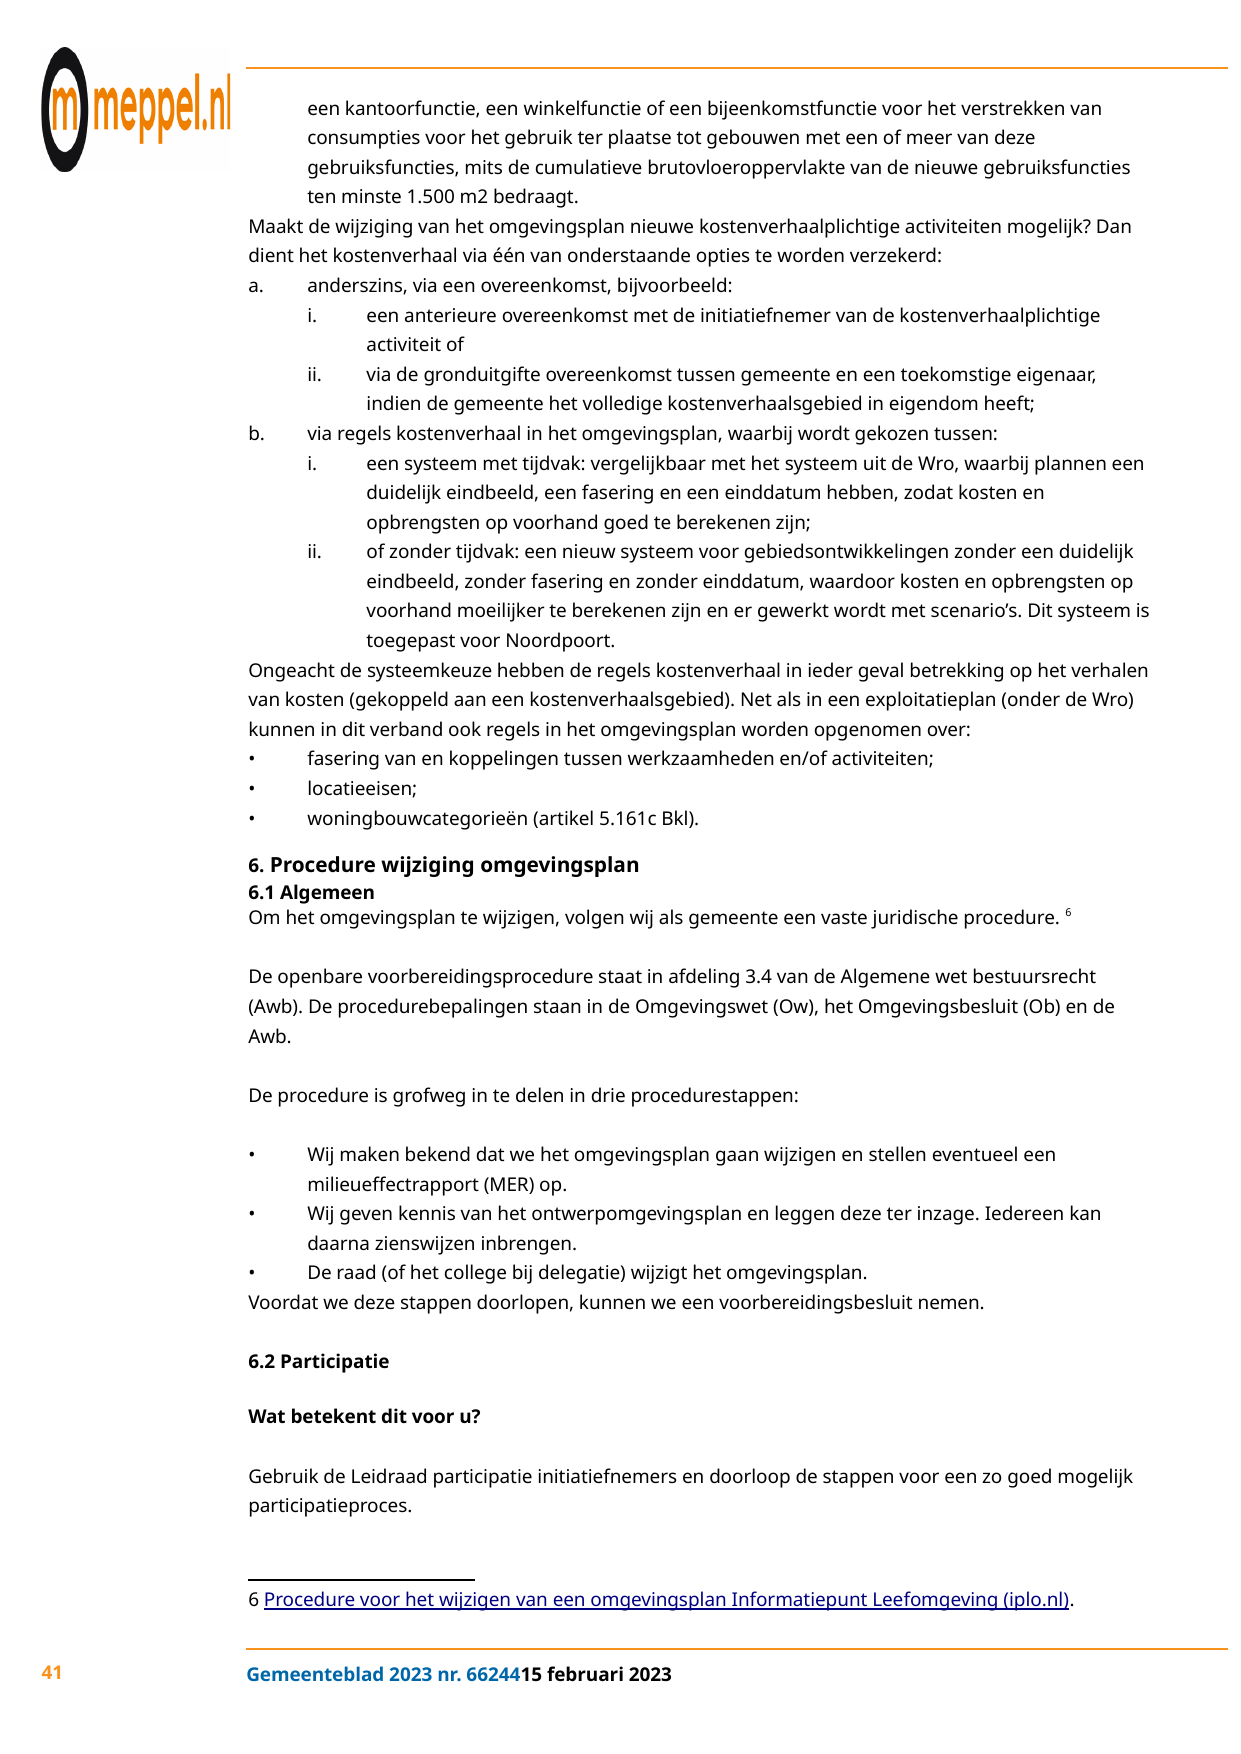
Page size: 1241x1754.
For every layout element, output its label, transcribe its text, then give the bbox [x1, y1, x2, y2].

text Maakt de wijziging van het omgevingsplan nieuwe kostenverhaalplichtige activiteiten mogelijk? Dan dient het kostenverhaal via één van onderstaande opties te worden verzekerd: [248, 213, 1152, 268]
list een kantoorfunctie, een winkelfunctie of een bijeenkomstfunctie voor het verstrekken van consumpties voor het gebruik ter plaatse tot gebouwen met een of meer van deze gebruiksfuncties, mits de cumulatieve brutovloeroppervlakte van de nieuwe gebruiksfuncties ten minste 1.500 m2 bedraagt. [248, 95, 1152, 209]
list een systeem met tijdvak: vergelijkbaar met het systeem uit de Wro, waarbij plannen een duidelijk eindbeeld, een fasering en een einddatum hebben, zodat kosten en opbrengsten op voorhand goed te berekenen zijn; [307, 450, 1152, 535]
list De raad (of het college bij delegatie) wijzigt het omgevingsplan. [248, 1259, 1152, 1285]
text Om het omgevingsplan te wijzigen, volgen wij als gemeente een vaste juridische procedure. [248, 904, 1152, 930]
list woningbouwcategorieën (artikel 5.161c Bkl). [248, 805, 1152, 831]
list of zonder tijdvak: een nieuw systeem voor gebiedsontwikkelingen zonder een duidelijk eindbeeld, zonder fasering en zonder einddatum, waardoor kosten en opbrengsten op voorhand moeilijker te berekenen zijn en er gewerkt wordt met scenario’s. Dit systeem is toegepast voor Noordpoort. [307, 538, 1152, 653]
text Ongeacht de systeemkeuze hebben de regels kostenverhaal in ieder geval betrekking op het verhalen van kosten (gekoppeld aan een kostenverhaalsgebied). Net als in een exploitatieplan (onder de Wro) kunnen in dit verband ook regels in het omgevingsplan worden opgenomen over: [248, 657, 1152, 742]
list via regels kostenverhaal in het omgevingsplan, waarbij wordt gekozen tussen: [248, 420, 1152, 446]
text 6.1 Algemeen [248, 879, 1152, 904]
list fasering van en koppelingen tussen werkzaamheden en/of activiteiten; [248, 746, 1152, 771]
text De procedure is grofweg in te delen in drie procedurestappen: [248, 1082, 1152, 1108]
list een anterieure overeenkomst met de initiatiefnemer van de kostenverhaalplichtige activiteit of [307, 302, 1152, 357]
text Procedure voor het wijzigen van een omgevingsplan Informatiepunt Leefomgeving (iplo.nl). [248, 1586, 1152, 1612]
list anderszins, via een overeenkomst, bijvoorbeeld: [248, 272, 1152, 298]
list Wij geven kennis van het ontwerpomgevingsplan en leggen deze ter inzage. Iedereen kan daarna zienswijzen inbrengen. [248, 1200, 1152, 1256]
list locatieeisen; [248, 775, 1152, 801]
picture [41, 47, 231, 172]
list via de gronduitgifte overeenkomst tussen gemeente en een toekomstige eigenaar, indien de gemeente het volledige kostenverhaalsgebied in eigendom heeft; [307, 361, 1152, 416]
table_header Wat betekent dit voor u? Gebruik de Leidraad participatie initiatiefnemers en doorloop de stappen voor een zo goed mogelijk participatieproces. [248, 1404, 1152, 1518]
text Voordat we deze stappen doorlopen, kunnen we een voorbereidingsbesluit nemen. [248, 1289, 1152, 1315]
list Wij maken bekend dat we het omgevingsplan gaan wijzigen en stellen eventueel een milieueffectrapport (MER) op. [248, 1141, 1152, 1197]
text 6. Procedure wijziging omgevingsplan [248, 850, 1152, 879]
text 6.2 Participatie [248, 1348, 1152, 1374]
text De openbare voorbereidingsprocedure staat in afdeling 3.4 van de Algemene wet bestuursrecht (Awb). De procedurebepalingen staan in de Omgevingswet (Ow), het Omgevingsbesluit (Ob) en de Awb. [248, 964, 1152, 1049]
